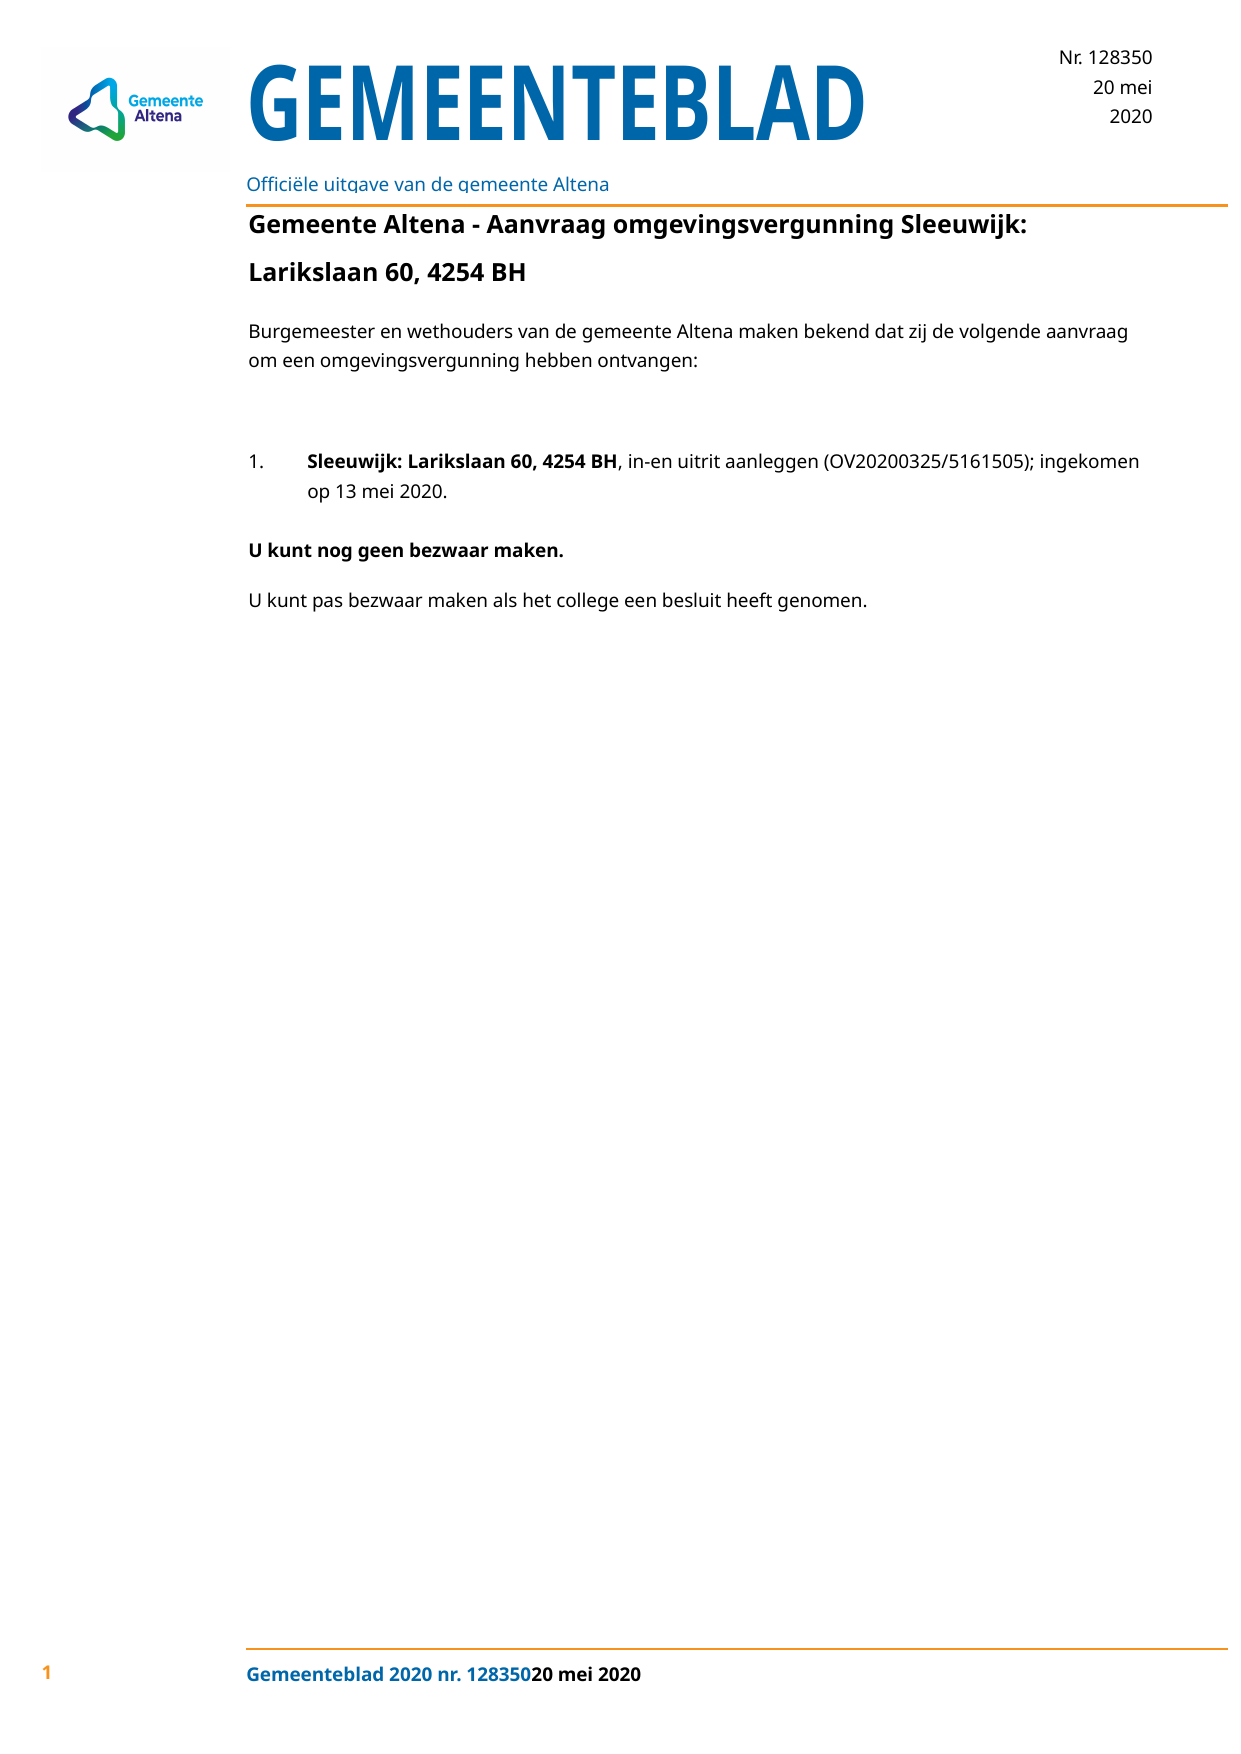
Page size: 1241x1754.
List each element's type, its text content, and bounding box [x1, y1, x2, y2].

text U kunt nog geen bezwaar maken. [248, 537, 1152, 563]
picture [41, 47, 231, 172]
text Burgemeester en wethouders van de gemeente Altena maken bekend dat zij de volgende aanvraag om een omgevingsvergunning hebben ontvangen: [248, 318, 1152, 373]
text Gemeente Altena - Aanvraag omgevingsvergunning Sleeuwijk: Larikslaan 60, 4254 BH [248, 207, 1152, 288]
text U kunt pas bezwaar maken als het college een besluit heeft genomen. [248, 587, 1152, 613]
list Sleeuwijk: Larikslaan 60, 4254 BH, in-en uitrit aanleggen (OV20200325/5161505); ingekomen op 13 mei 2020. [248, 448, 1152, 504]
